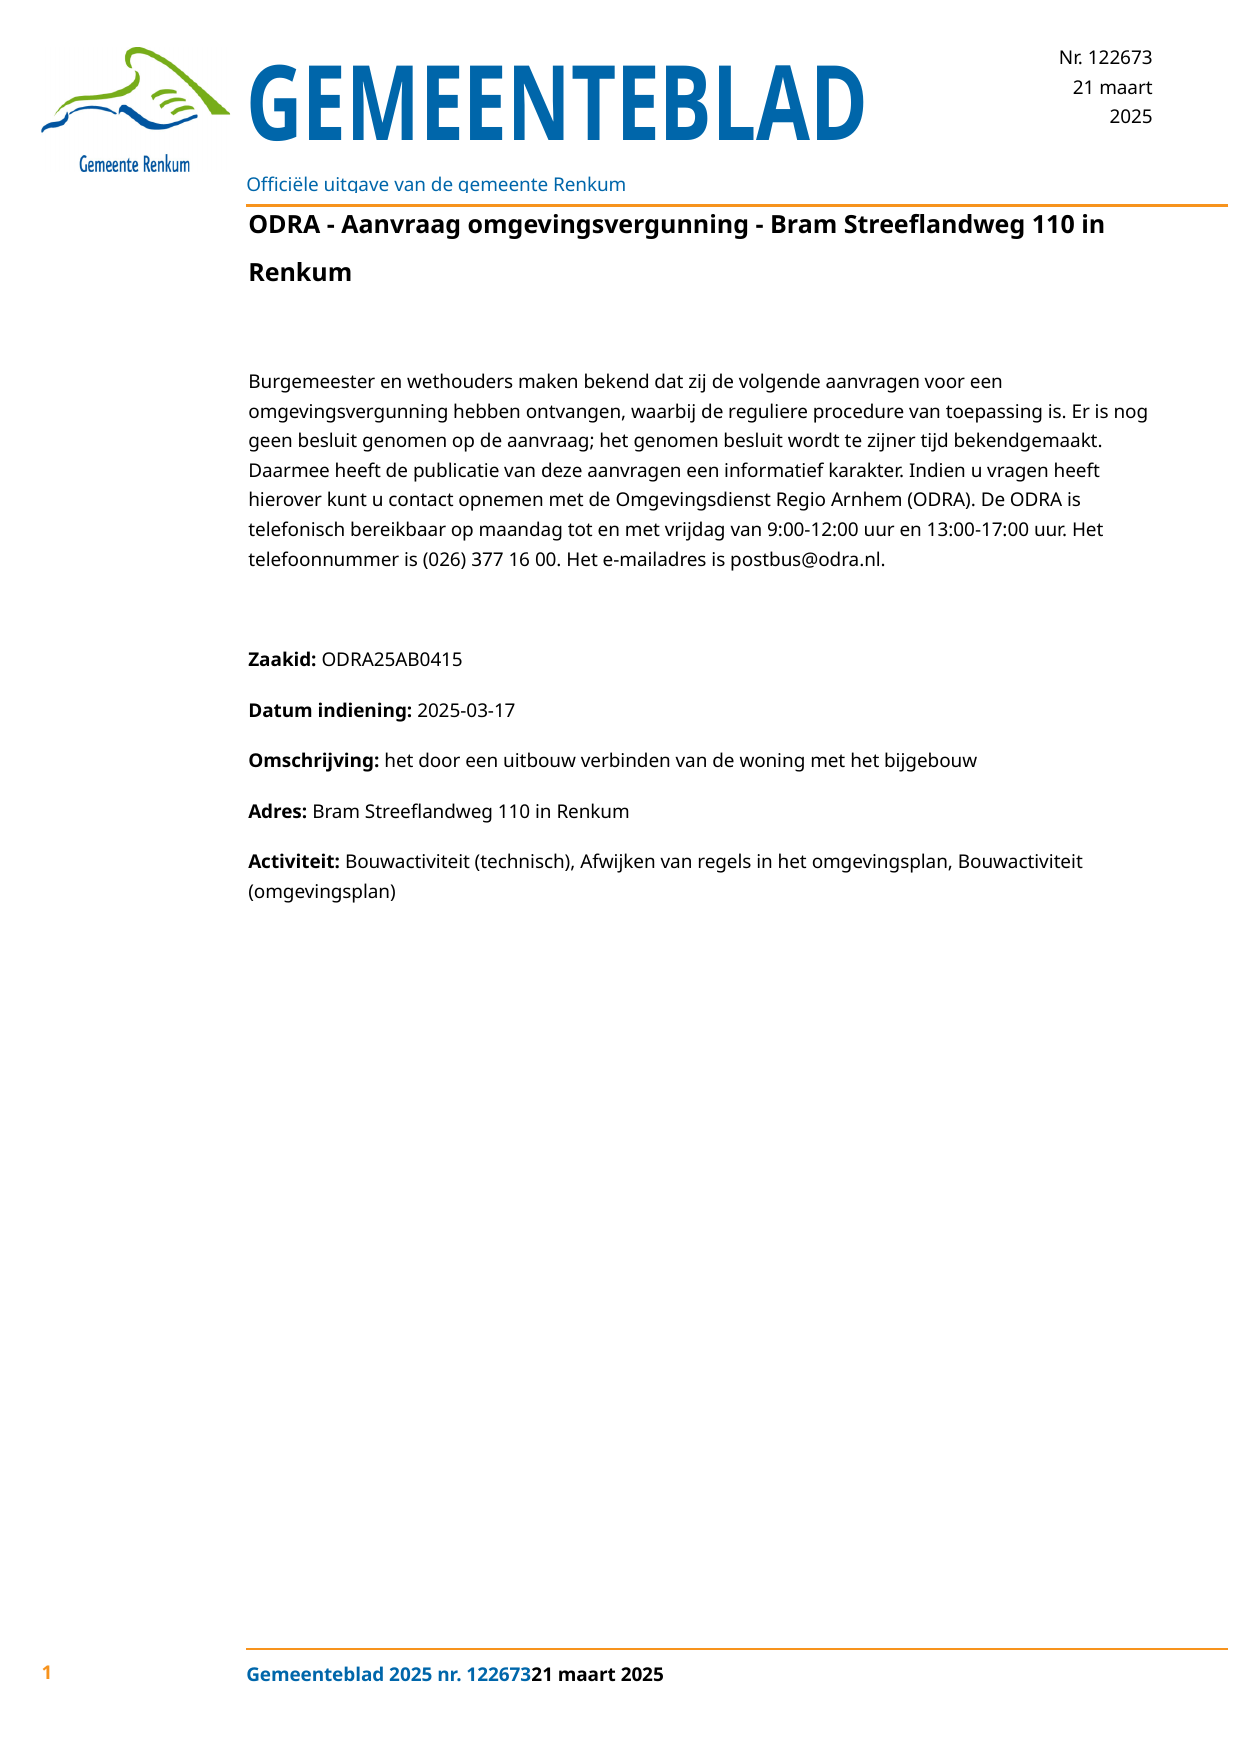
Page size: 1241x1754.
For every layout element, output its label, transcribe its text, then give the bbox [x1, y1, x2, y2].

text Burgemeester en wethouders maken bekend dat zij de volgende aanvragen voor een omgevingsvergunning hebben ontvangen, waarbij de reguliere procedure van toepassing is. Er is nog geen besluit genomen op de aanvraag; het genomen besluit wordt te zijner tijd bekendgemaakt. Daarmee heeft de publicatie van deze aanvragen een informatief karakter. Indien u vragen heeft hierover kunt u contact opnemen met de Omgevingsdienst Regio Arnhem (ODRA). De ODRA is telefonisch bereikbaar op maandag tot en met vrijdag van 9:00-12:00 uur en 13:00-17:00 uur. Het telefoonnummer is (026) 377 16 00. Het e-mailadres is postbus@odra.nl. [248, 368, 1152, 572]
text Omschrijving: het door een uitbouw verbinden van de woning met het bijgebouw [248, 747, 1152, 773]
text Datum indiening: 2025-03-17 [248, 697, 1152, 723]
picture [41, 47, 231, 172]
text ODRA - Aanvraag omgevingsvergunning - Bram Streeflandweg 110 in Renkum [248, 207, 1152, 288]
text Zaakid: ODRA25AB0415 [248, 647, 1152, 672]
text Adres: Bram Streeflandweg 110 in Renkum [248, 798, 1152, 824]
text Activiteit: Bouwactiviteit (technisch), Afwijken van regels in het omgevingsplan, Bouwactiviteit (omgevingsplan) [248, 848, 1152, 904]
